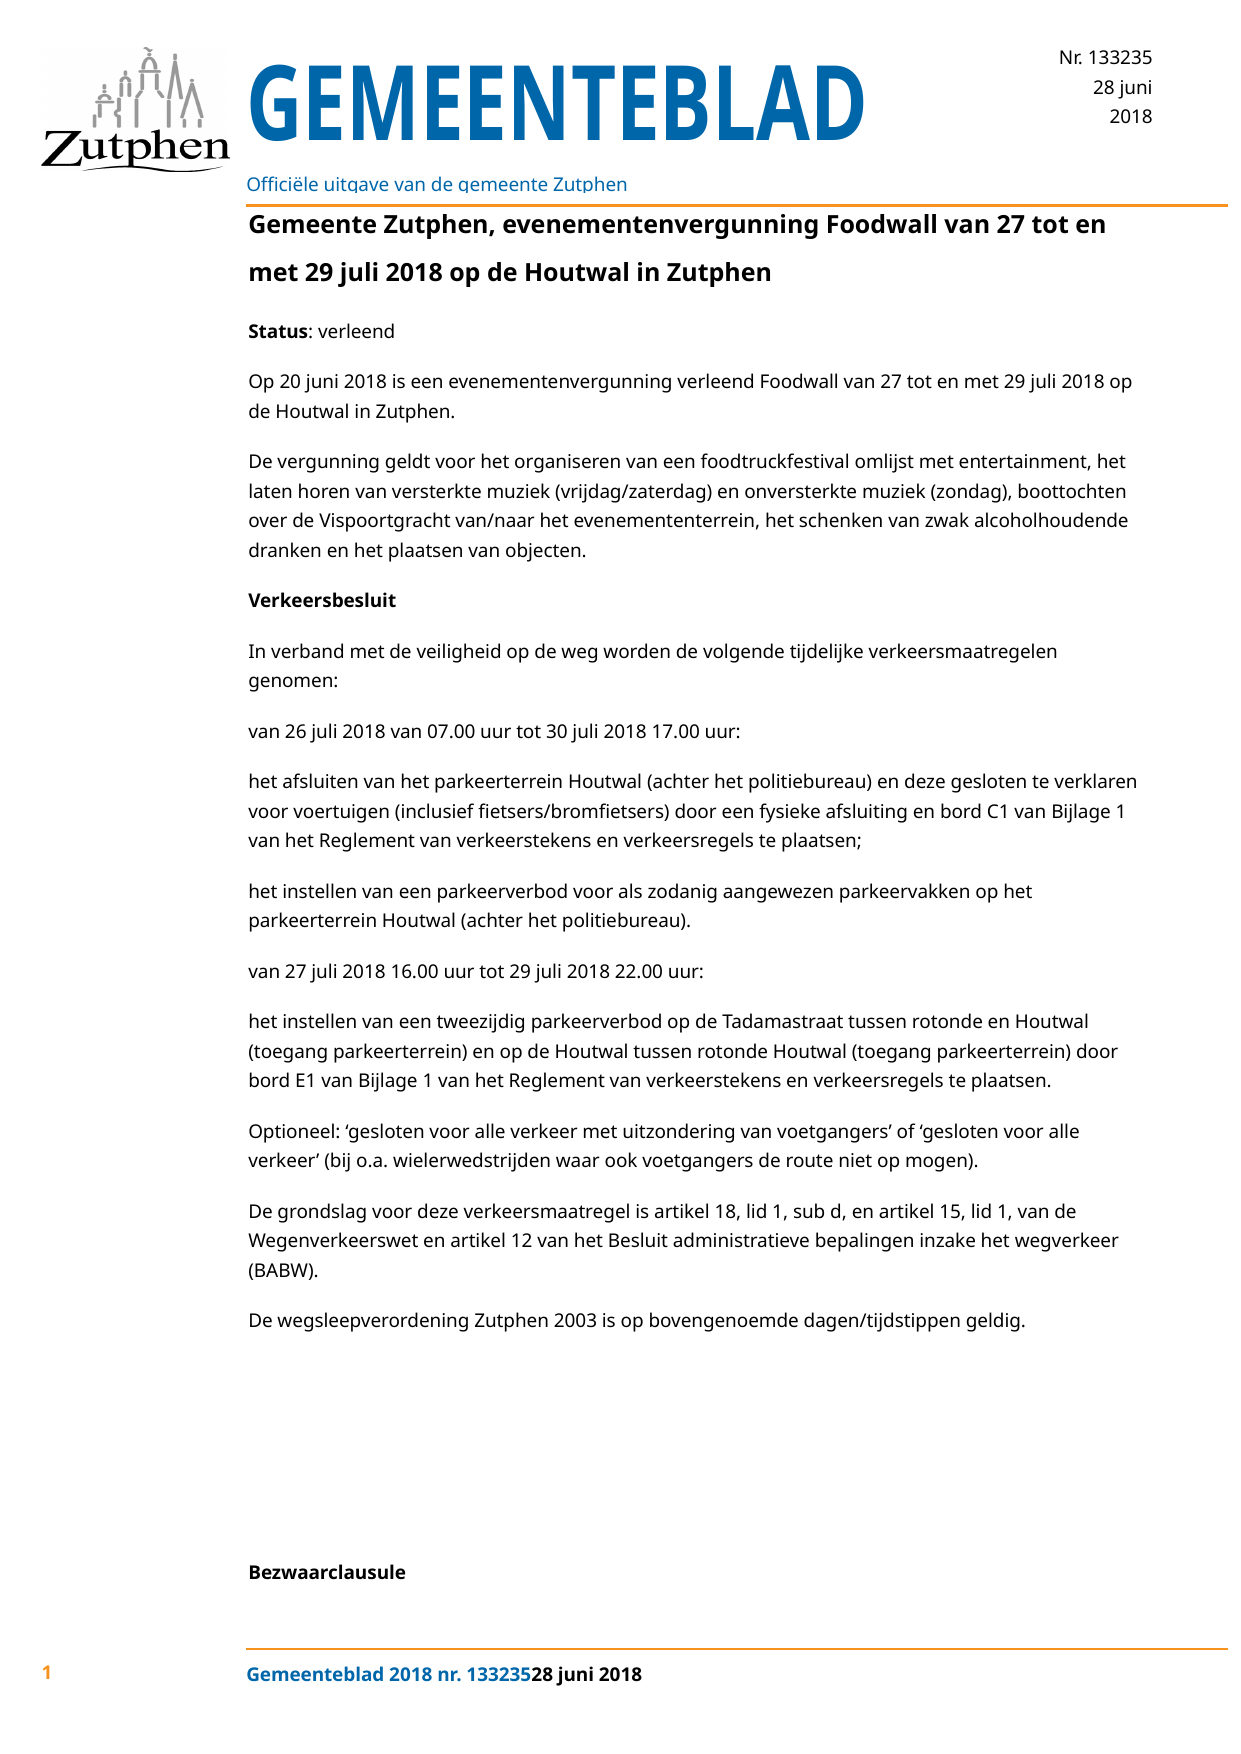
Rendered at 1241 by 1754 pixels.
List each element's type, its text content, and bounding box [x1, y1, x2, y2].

text Optioneel: ‘gesloten voor alle verkeer met uitzondering van voetgangers’ of ‘gesloten voor alle verkeer’ (bij o.a. wielerwedstrijden waar ook voetgangers de route niet op mogen). [248, 1118, 1152, 1173]
text Status: verleend [248, 318, 1152, 344]
text Gemeente Zutphen, evenementenvergunning Foodwall van 27 tot en met 29 juli 2018 op de Houtwal in Zutphen [248, 207, 1152, 288]
text van 26 juli 2018 van 07.00 uur tot 30 juli 2018 17.00 uur: [248, 718, 1152, 744]
text In verband met de veiligheid op de weg worden de volgende tijdelijke verkeersmaatregelen genomen: [248, 638, 1152, 693]
text De wegsleepverordening Zutphen 2003 is op bovengenoemde dagen/tijdstippen geldig. [248, 1307, 1152, 1333]
text het instellen van een tweezijdig parkeerverbod op de Tadamastraat tussen rotonde en Houtwal (toegang parkeerterrein) en op de Houtwal tussen rotonde Houtwal (toegang parkeerterrein) door bord E1 van Bijlage 1 van het Reglement van verkeerstekens en verkeersregels te plaatsen. [248, 1008, 1152, 1093]
picture [41, 47, 231, 172]
text Op 20 juni 2018 is een evenementenvergunning verleend Foodwall van 27 tot en met 29 juli 2018 op de Houtwal in Zutphen. [248, 368, 1152, 424]
text De grondslag voor deze verkeersmaatregel is artikel 18, lid 1, sub d, en artikel 15, lid 1, van de Wegenverkeerswet en artikel 12 van het Besluit administratieve bepalingen inzake het wegverkeer (BABW). [248, 1198, 1152, 1283]
text het instellen van een parkeerverbod voor als zodanig aangewezen parkeervakken op het parkeerterrein Houtwal (achter het politiebureau). [248, 878, 1152, 933]
text De vergunning geldt voor het organiseren van een foodtruckfestival omlijst met entertainment, het laten horen van versterkte muziek (vrijdag/zaterdag) en onversterkte muziek (zondag), boottochten over de Vispoortgracht van/naar het evenemententerrein, het schenken van zwak alcoholhoudende dranken en het plaatsen van objecten. [248, 448, 1152, 563]
text het afsluiten van het parkeerterrein Houtwal (achter het politiebureau) en deze gesloten te verklaren voor voertuigen (inclusief fietsers/bromfietsers) door een fysieke afsluiting en bord C1 van Bijlage 1 van het Reglement van verkeerstekens en verkeersregels te plaatsen; [248, 768, 1152, 853]
text Verkeersbesluit [248, 587, 1152, 613]
text Bezwaarclausule [248, 1559, 1152, 1585]
text van 27 juli 2018 16.00 uur tot 29 juli 2018 22.00 uur: [248, 958, 1152, 984]
